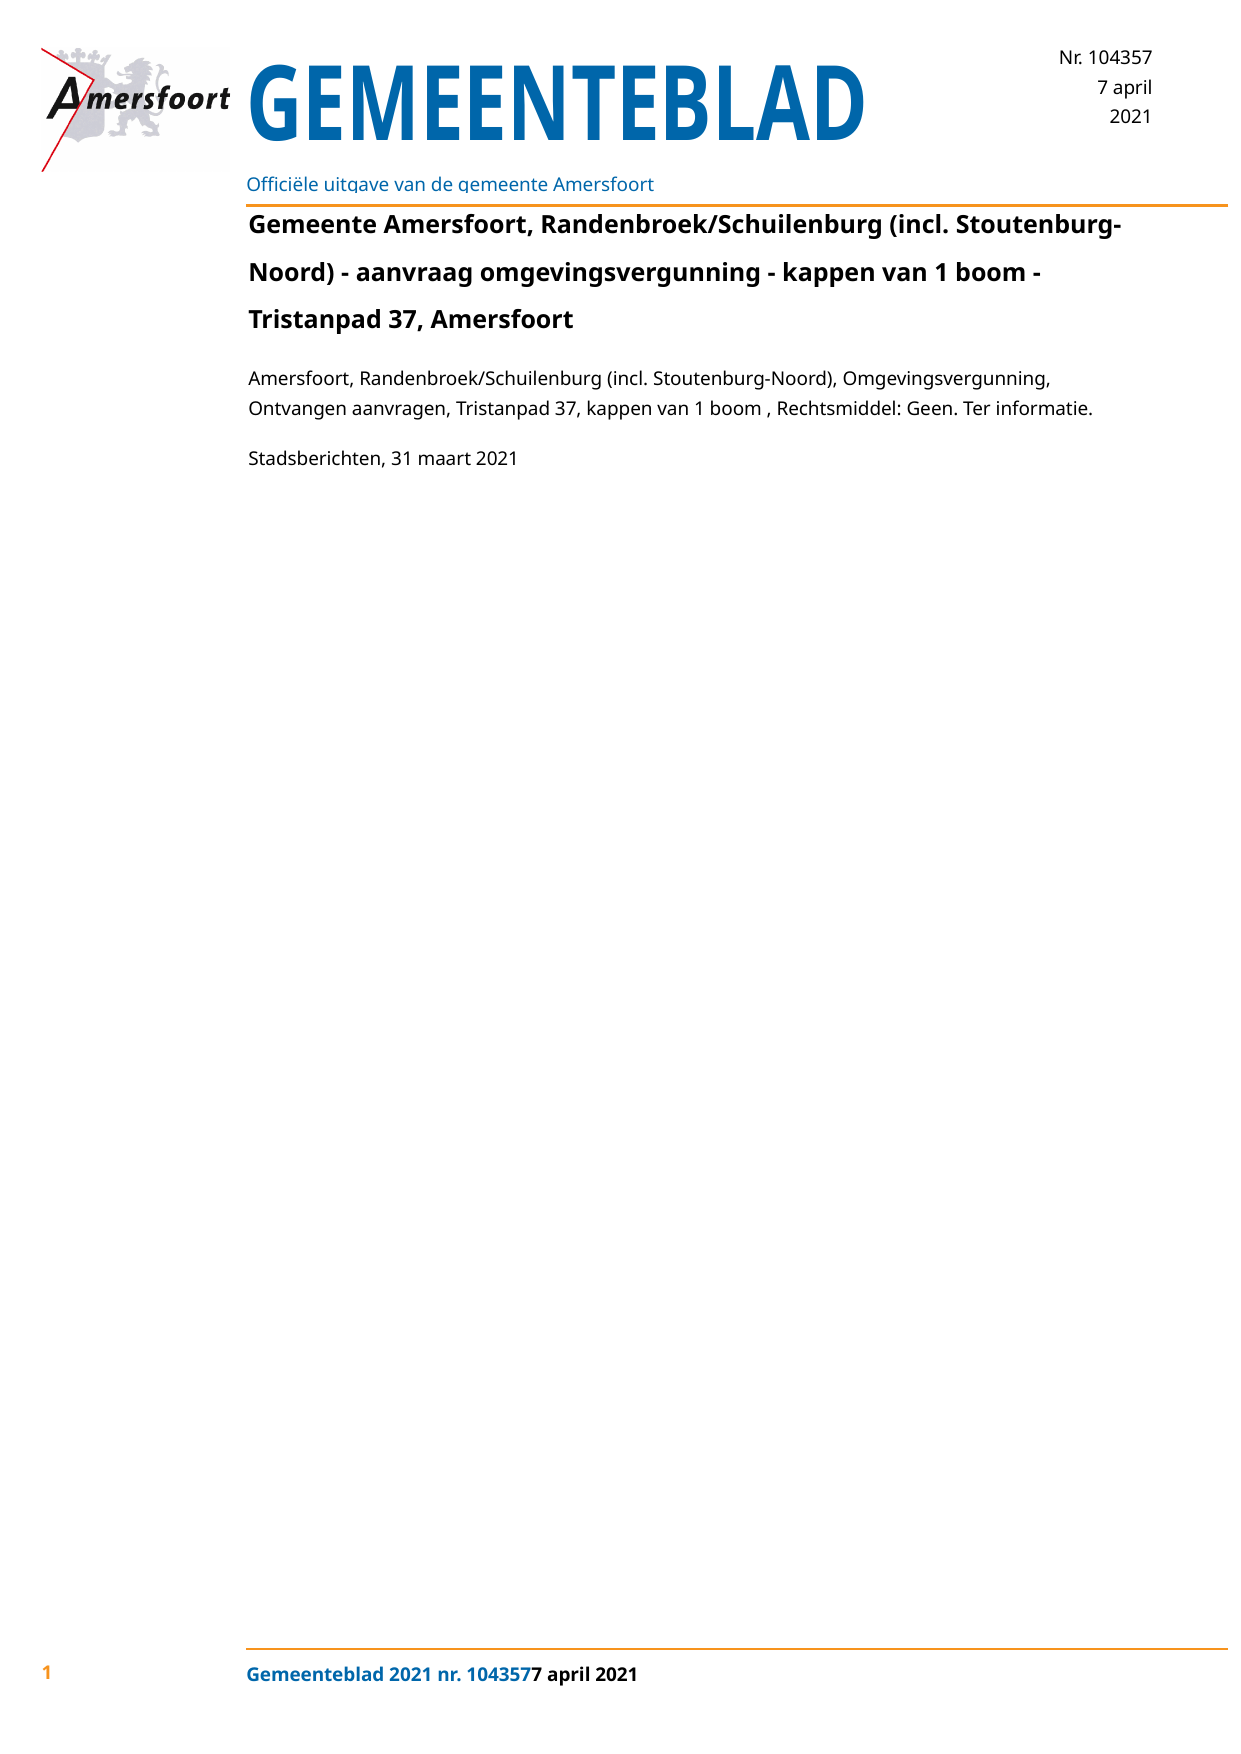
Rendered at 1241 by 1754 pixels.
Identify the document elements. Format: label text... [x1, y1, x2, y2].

text Gemeente Amersfoort, Randenbroek/Schuilenburg (incl. Stoutenburg-Noord) - aanvraag omgevingsvergunning - kappen van 1 boom - Tristanpad 37, Amersfoort [248, 207, 1152, 336]
picture [41, 47, 231, 172]
text Amersfoort, Randenbroek/Schuilenburg (incl. Stoutenburg-Noord), Omgevingsvergunning, Ontvangen aanvragen, Tristanpad 37, kappen van 1 boom , Rechtsmiddel: Geen. Ter informatie. [248, 366, 1152, 421]
text Stadsberichten, 31 maart 2021 [248, 446, 1152, 471]
